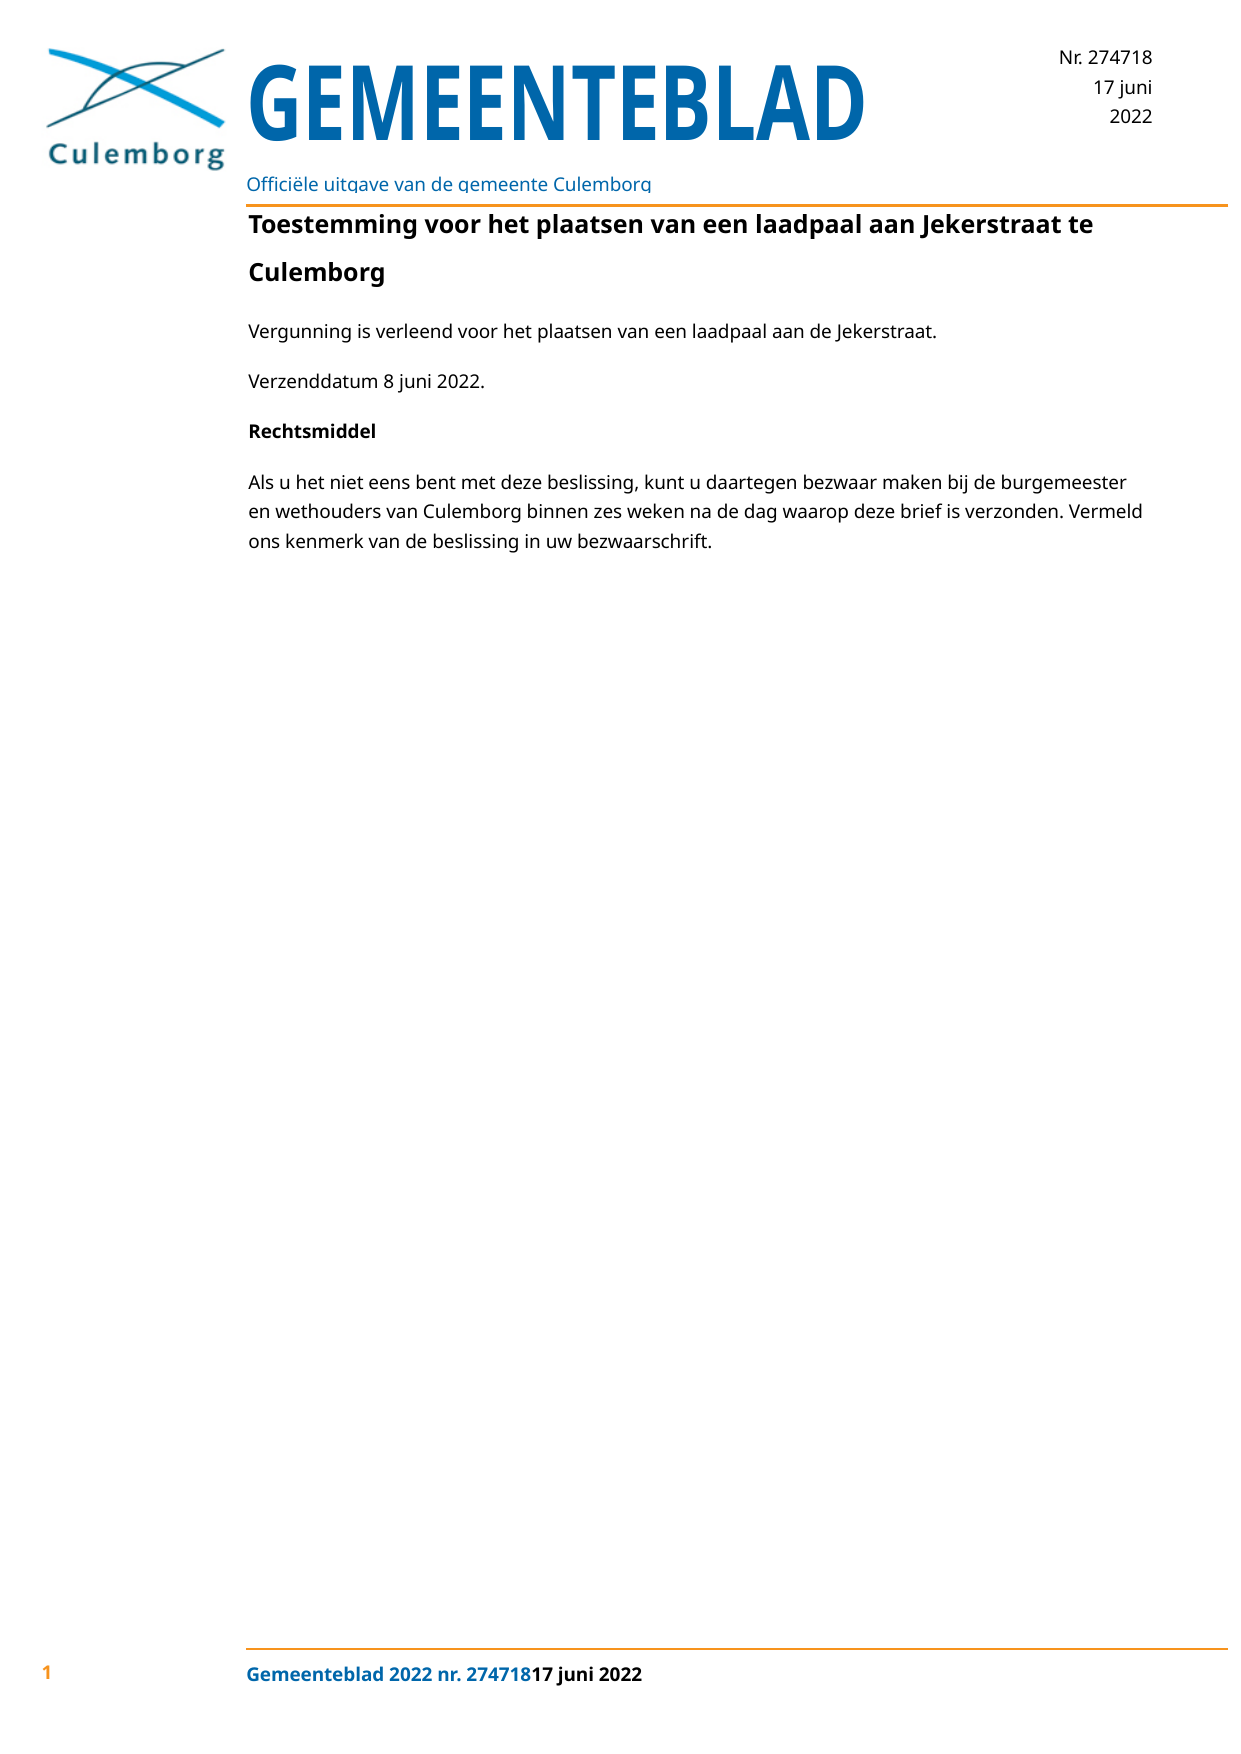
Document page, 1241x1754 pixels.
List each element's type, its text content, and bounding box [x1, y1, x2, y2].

text Verzenddatum 8 juni 2022. [248, 368, 1152, 394]
text Als u het niet eens bent met deze beslissing, kunt u daartegen bezwaar maken bij de burgemeester en wethouders van Culemborg binnen zes weken na de dag waarop deze brief is verzonden. Vermeld ons kenmerk van de beslissing in uw bezwaarschrift. [248, 469, 1152, 554]
text Toestemming voor het plaatsen van een laadpaal aan Jekerstraat te Culemborg [248, 207, 1152, 288]
text Vergunning is verleend voor het plaatsen van een laadpaal aan de Jekerstraat. [248, 318, 1152, 344]
text Rechtsmiddel [248, 419, 1152, 444]
picture [41, 47, 231, 172]
